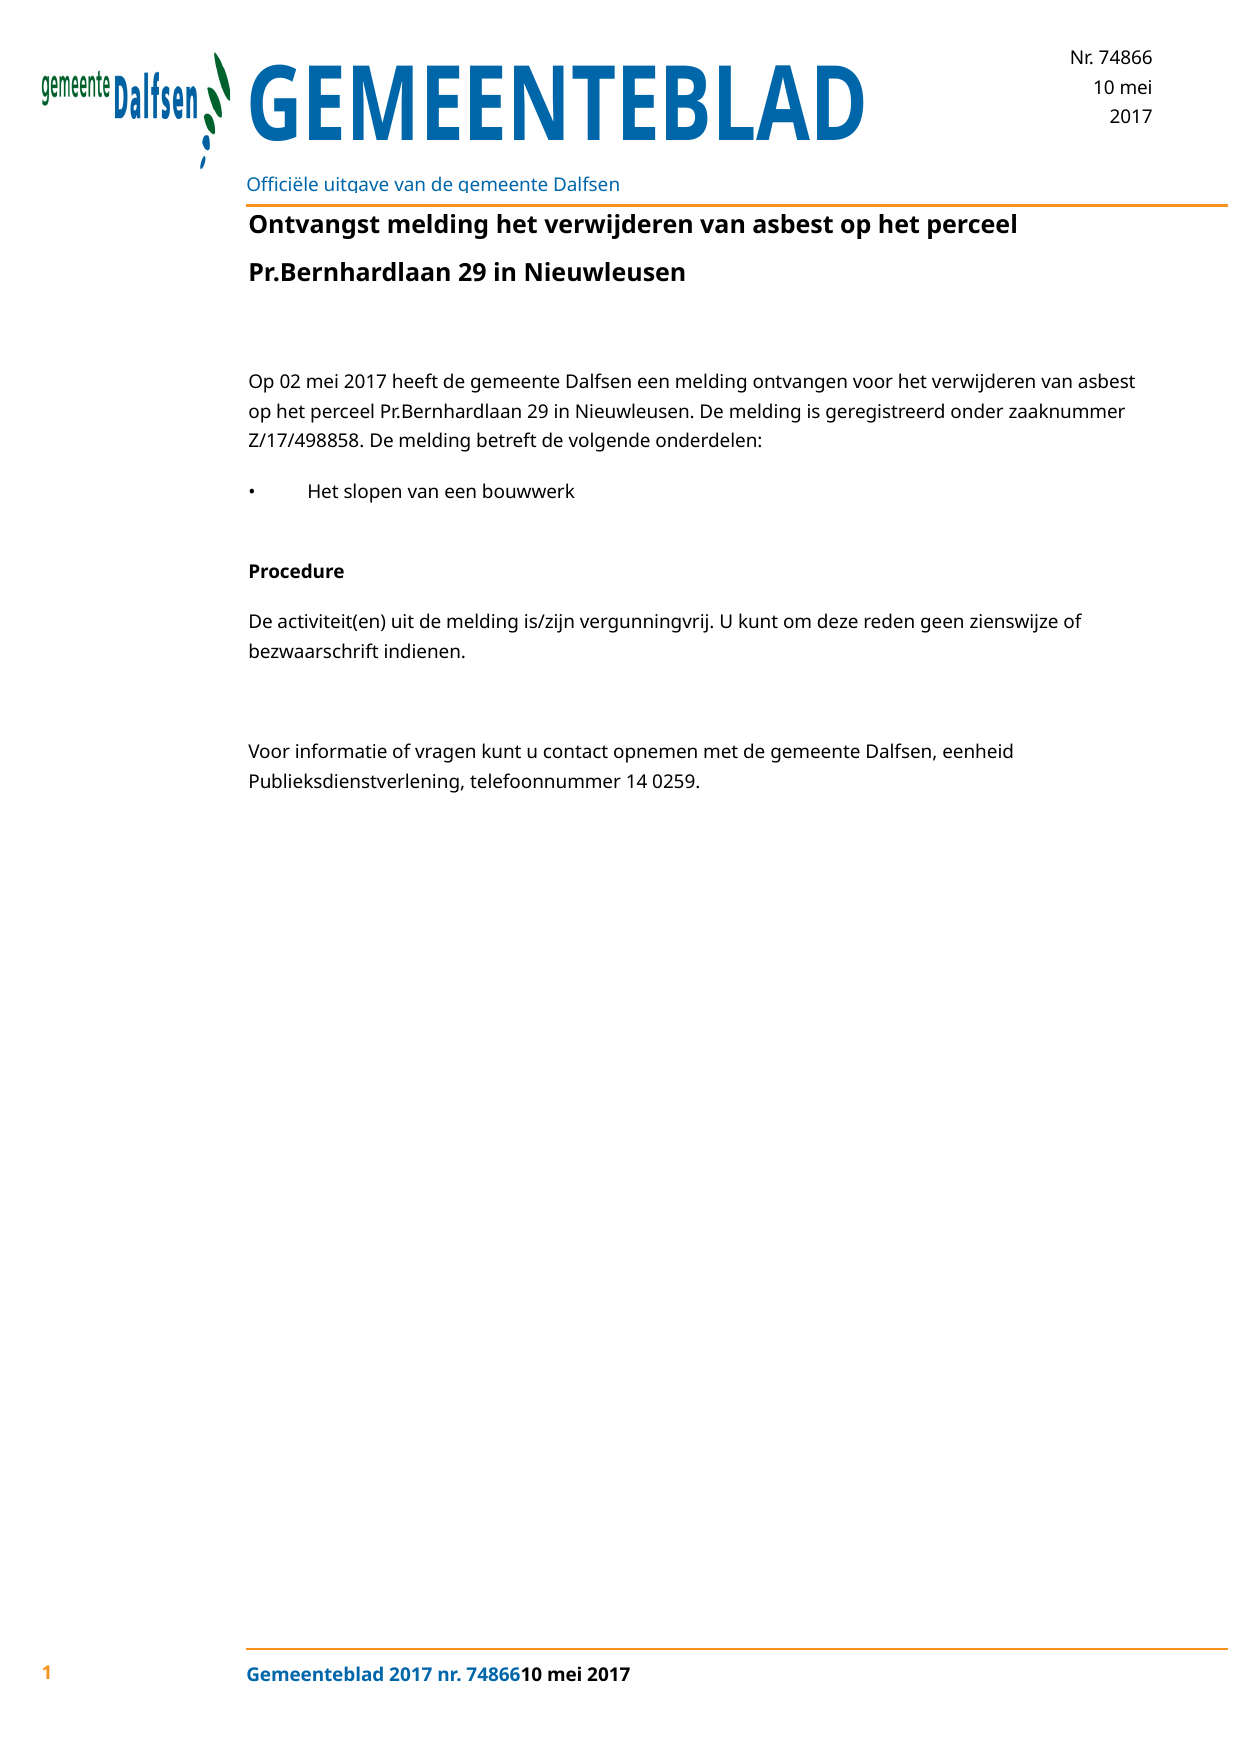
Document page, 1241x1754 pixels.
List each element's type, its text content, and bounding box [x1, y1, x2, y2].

text Procedure [248, 558, 1152, 584]
text Voor informatie of vragen kunt u contact opnemen met de gemeente Dalfsen, eenheid Publieksdienstverlening, telefoonnummer 14 0259. [248, 739, 1152, 794]
text De activiteit(en) uit de melding is/zijn vergunningvrij. U kunt om deze reden geen zienswijze of bezwaarschrift indienen. [248, 608, 1152, 664]
text Ontvangst melding het verwijderen van asbest op het perceel Pr.Bernhardlaan 29 in Nieuwleusen [248, 207, 1152, 288]
text Op 02 mei 2017 heeft de gemeente Dalfsen een melding ontvangen voor het verwijderen van asbest op het perceel Pr.Bernhardlaan 29 in Nieuwleusen. De melding is geregistreerd onder zaaknummer Z/17/498858. De melding betreft de volgende onderdelen: [248, 368, 1152, 453]
picture [41, 47, 231, 172]
list Het slopen van een bouwwerk [248, 478, 1152, 504]
